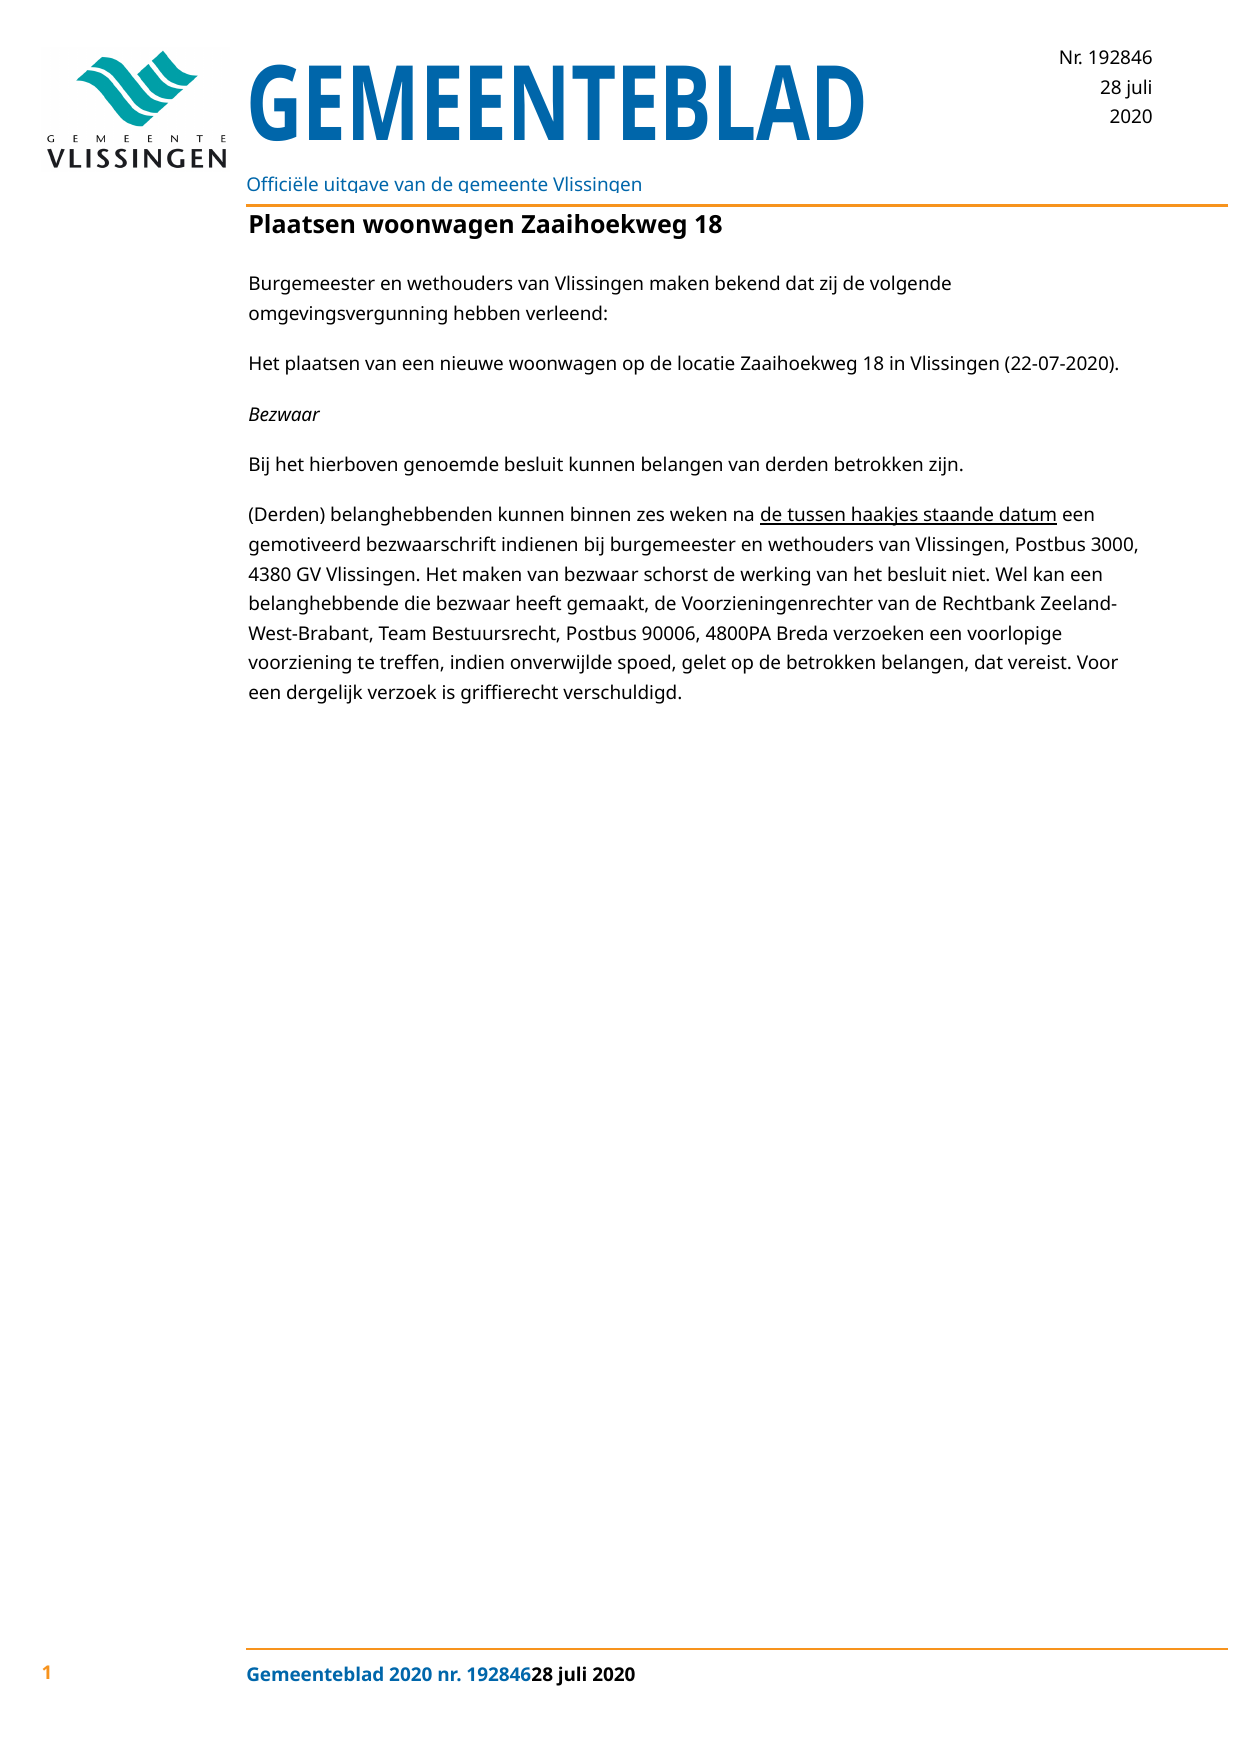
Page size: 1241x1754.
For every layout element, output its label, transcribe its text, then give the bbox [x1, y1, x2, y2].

text (Derden) belanghebbenden kunnen binnen zes weken na de tussen haakjes staande datum een gemotiveerd bezwaarschrift indienen bij burgemeester en wethouders van Vlissingen, Postbus 3000, 4380 GV Vlissingen. Het maken van bezwaar schorst de werking van het besluit niet. Wel kan een belanghebbende die bezwaar heeft gemaakt, de Voorzieningenrechter van de Rechtbank Zeeland-West-Brabant, Team Bestuursrecht, Postbus 90006, 4800PA Breda verzoeken een voorlopige voorziening te treffen, indien onverwijlde spoed, gelet op de betrokken belangen, dat vereist. Voor een dergelijk verzoek is griffierecht verschuldigd. [248, 502, 1152, 705]
text Bezwaar [248, 401, 1152, 426]
text Plaatsen woonwagen Zaaihoekweg 18 [248, 207, 1152, 241]
text Burgemeester en wethouders van Vlissingen maken bekend dat zij de volgende omgevingsvergunning hebben verleend: [248, 270, 1152, 326]
picture [41, 47, 231, 172]
text Bij het hierboven genoemde besluit kunnen belangen van derden betrokken zijn. [248, 451, 1152, 477]
text Het plaatsen van een nieuwe woonwagen op de locatie Zaaihoekweg 18 in Vlissingen (22-07-2020). [248, 350, 1152, 376]
